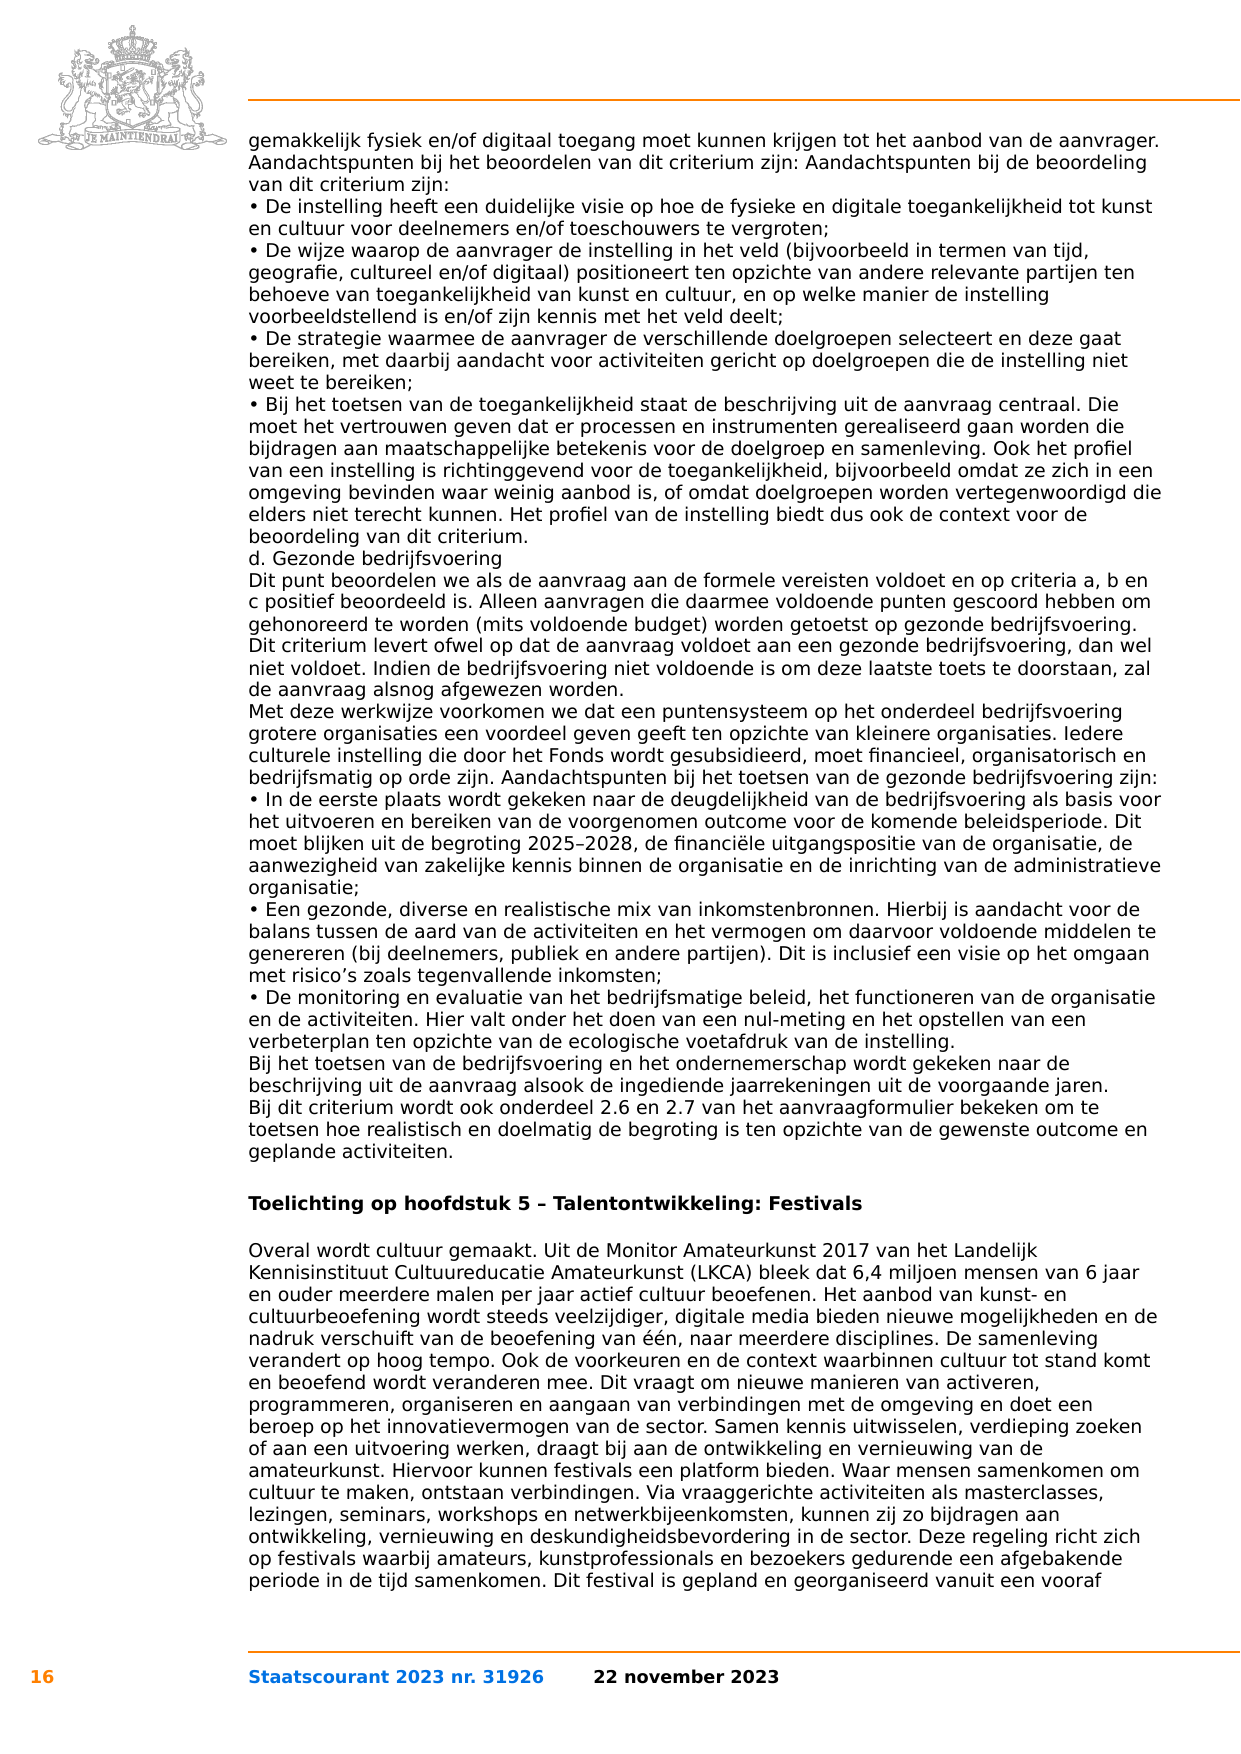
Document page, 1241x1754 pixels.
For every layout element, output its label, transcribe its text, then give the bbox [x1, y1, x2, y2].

text • Een gezonde, diverse en realistische mix van inkomstenbronnen. Hierbij is aandacht voor de balans tussen de aard van de activiteiten en het vermogen om daarvoor voldoende middelen te genereren (bij deelnemers, publiek en andere partijen). Dit is inclusief een visie op het omgaan met risico’s zoals tegenvallende inkomsten; [248, 899, 1163, 987]
text Bij het toetsen van de bedrijfsvoering en het ondernemerschap wordt gekeken naar de beschrijving uit de aanvraag alsook de ingediende jaarrekeningen uit de voorgaande jaren. [248, 1053, 1163, 1097]
text Met deze werkwijze voorkomen we dat een puntensysteem op het onderdeel bedrijfsvoering grotere organisaties een voordeel geven geeft ten opzichte van kleinere organisaties. Iedere culturele instelling die door het Fonds wordt gesubsidieerd, moet financieel, organisatorisch en bedrijfsmatig op orde zijn. Aandachtspunten bij het toetsen van de gezonde bedrijfsvoering zijn: [248, 701, 1163, 789]
text Overal wordt cultuur gemaakt. Uit de Monitor Amateurkunst 2017 van het Landelijk Kennisinstituut Cultuureducatie Amateurkunst (LKCA) bleek dat 6,4 miljoen mensen van 6 jaar en ouder meerdere malen per jaar actief cultuur beoefenen. Het aanbod van kunst- en cultuurbeoefening wordt steeds veelzijdiger, digitale media bieden nieuwe mogelijkheden en de nadruk verschuift van de beoefening van één, naar meerdere disciplines. De samenleving verandert op hoog tempo. Ook de voorkeuren en de context waarbinnen cultuur tot stand komt en beoefend wordt veranderen mee. Dit vraagt om nieuwe manieren van activeren, programmeren, organiseren en aangaan van verbindingen met de omgeving en doet een beroep op het innovatievermogen van de sector. Samen kennis uitwisselen, verdieping zoeken of aan een uitvoering werken, draagt bij aan de ontwikkeling en vernieuwing van de amateurkunst. Hiervoor kunnen festivals een platform bieden. Waar mensen samenkomen om cultuur te maken, ontstaan verbindingen. Via vraaggerichte activiteiten als masterclasses, lezingen, seminars, workshops en netwerkbijeenkomsten, kunnen zij zo bijdragen aan ontwikkeling, vernieuwing en deskundigheidsbevordering in de sector. Deze regeling richt zich op festivals waarbij amateurs, kunstprofessionals en bezoekers gedurende een afgebakende periode in de tijd samenkomen. Dit festival is gepland en georganiseerd vanuit een vooraf [248, 1240, 1163, 1592]
text • De strategie waarmee de aanvrager de verschillende doelgroepen selecteert en deze gaat bereiken, met daarbij aandacht voor activiteiten gericht op doelgroepen die de instelling niet weet te bereiken; [248, 328, 1163, 394]
text d. Gezonde bedrijfsvoering [248, 547, 1163, 569]
text • De instelling heeft een duidelijke visie op hoe de fysieke en digitale toegankelijkheid tot kunst en cultuur voor deelnemers en/of toeschouwers te vergroten; [248, 196, 1163, 240]
text • In de eerste plaats wordt gekeken naar de deugdelijkheid van de bedrijfsvoering als basis voor het uitvoeren en bereiken van de voorgenomen outcome voor de komende beleidsperiode. Dit moet blijken uit de begroting 2025–2028, de financiële uitgangspositie van de organisatie, de aanwezigheid van zakelijke kennis binnen de organisatie en de inrichting van de administratieve organisatie; [248, 789, 1163, 899]
text • De monitoring en evaluatie van het bedrijfsmatige beleid, het functioneren van de organisatie en de activiteiten. Hier valt onder het doen van een nul-meting en het opstellen van een verbeterplan ten opzichte van de ecologische voetafdruk van de instelling. [248, 987, 1163, 1053]
text • De wijze waarop de aanvrager de instelling in het veld (bijvoorbeeld in termen van tijd, geografie, cultureel en/of digitaal) positioneert ten opzichte van andere relevante partijen ten behoeve van toegankelijkheid van kunst en cultuur, en op welke manier de instelling voorbeeldstellend is en/of zijn kennis met het veld deelt; [248, 240, 1163, 328]
text gemakkelijk fysiek en/of digitaal toegang moet kunnen krijgen tot het aanbod van de aanvrager. Aandachtspunten bij het beoordelen van dit criterium zijn: Aandachtspunten bij de beoordeling van dit criterium zijn: [248, 130, 1163, 196]
subtitle Toelichting op hoofdstuk 5 – Talentontwikkeling: Festivals [248, 1193, 1163, 1215]
text Bij dit criterium wordt ook onderdeel 2.6 en 2.7 van het aanvraagformulier bekeken om te toetsen hoe realistisch en doelmatig de begroting is ten opzichte van de gewenste outcome en geplande activiteiten. [248, 1097, 1163, 1163]
text Dit punt beoordelen we als de aanvraag aan de formele vereisten voldoet en op criteria a, b en c positief beoordeeld is. Alleen aanvragen die daarmee voldoende punten gescoord hebben om gehonoreerd te worden (mits voldoende budget) worden getoetst op gezonde bedrijfsvoering. Dit criterium levert ofwel op dat de aanvraag voldoet aan een gezonde bedrijfsvoering, dan wel niet voldoet. Indien de bedrijfsvoering niet voldoende is om deze laatste toets te doorstaan, zal de aanvraag alsnog afgewezen worden. [248, 569, 1163, 701]
picture [38, 25, 227, 150]
text • Bij het toetsen van de toegankelijkheid staat de beschrijving uit de aanvraag centraal. Die moet het vertrouwen geven dat er processen en instrumenten gerealiseerd gaan worden die bijdragen aan maatschappelijke betekenis voor de doelgroep en samenleving. Ook het profiel van een instelling is richtinggevend voor de toegankelijkheid, bijvoorbeeld omdat ze zich in een omgeving bevinden waar weinig aanbod is, of omdat doelgroepen worden vertegenwoordigd die elders niet terecht kunnen. Het profiel van de instelling biedt dus ook de context voor de beoordeling van dit criterium. [248, 394, 1163, 547]
